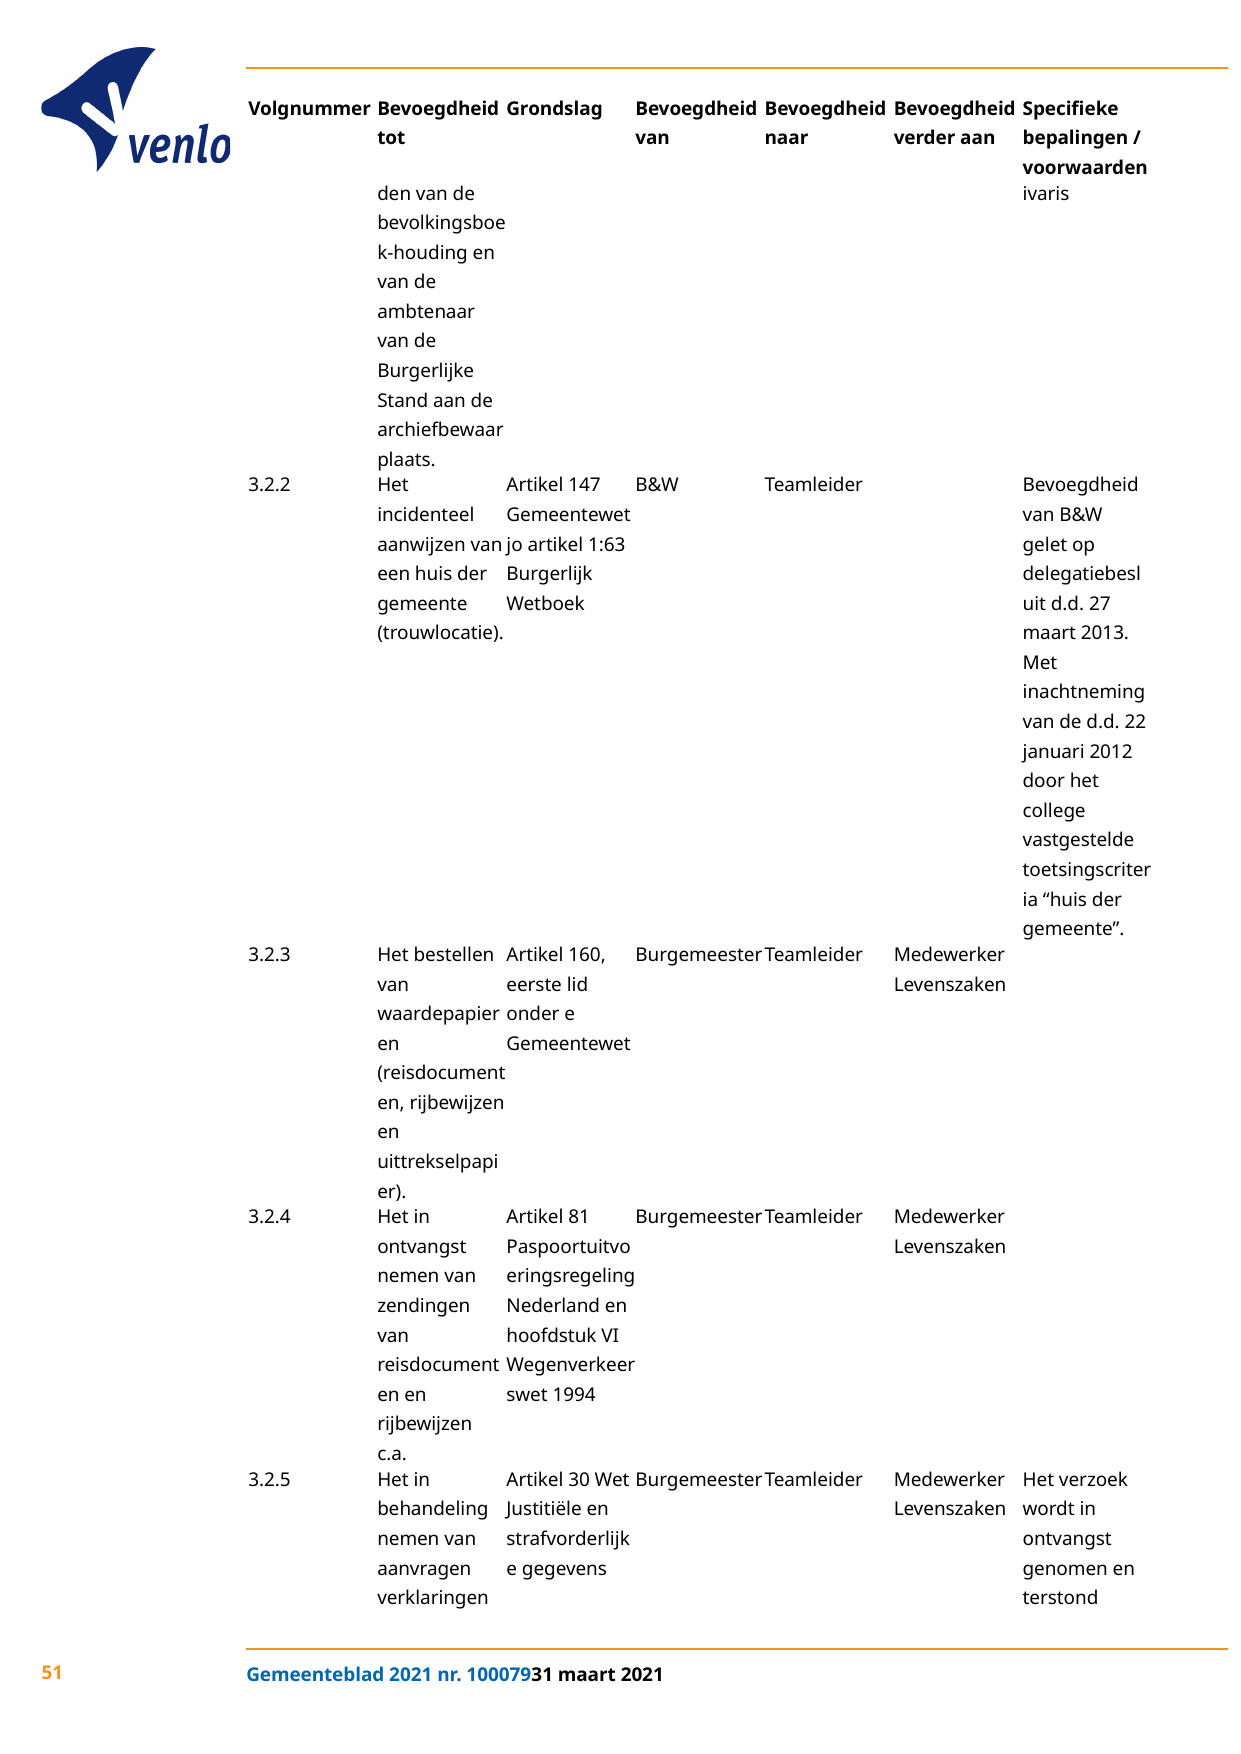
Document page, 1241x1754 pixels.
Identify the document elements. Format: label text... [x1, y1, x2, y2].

table_cell Teamleider [764, 1466, 893, 1610]
table_header Specifieke bepalingen / voorwaarden [1023, 95, 1152, 180]
table_cell [764, 180, 893, 472]
table_cell Burgemeester [635, 1466, 764, 1610]
table_cell B&W [635, 472, 764, 941]
table_header Bevoegdheid naar [764, 95, 893, 180]
table_header Grondslag [506, 95, 635, 180]
table_cell Medewerker Levenszaken [894, 1466, 1022, 1610]
table_cell 3.2.3 [248, 941, 377, 1203]
table_header Bevoegdheid verder aan [894, 95, 1022, 180]
table_header Bevoegdheid van [635, 95, 764, 180]
table_cell Het bestellen van waardepapieren (reisdocumenten, rijbewijzen en uittrekselpapier). [377, 941, 506, 1203]
table_cell Teamleider [764, 472, 893, 941]
table_cell ivaris [1023, 180, 1152, 472]
table_cell den van de bevolkingsboek-houding en van de ambtenaar van de Burgerlijke Stand aan de archiefbewaarplaats. [377, 180, 506, 472]
table_cell [248, 180, 377, 472]
table_cell [894, 180, 1022, 472]
table_header Bevoegdheid tot [377, 95, 506, 180]
table_cell 3.2.5 [248, 1466, 377, 1610]
table_cell Het in ontvangst nemen van zendingen van reisdocumenten en rijbewijzen c.a. [377, 1204, 506, 1466]
table_cell Artikel 160, eerste lid onder e Gemeentewet [506, 941, 635, 1203]
table_cell Bevoegdheid van B&W gelet op delegatiebesluit d.d. 27 maart 2013. Met inachtneming van de d.d. 22 januari 2012 door het college vastgestelde toetsingscriteria “huis der gemeente”. [1023, 472, 1152, 941]
table_cell Artikel 81 Paspoortuitvoeringsregeling Nederland en hoofdstuk VI Wegenverkeerswet 1994 [506, 1204, 635, 1466]
table_cell Burgemeester [635, 941, 764, 1203]
picture [41, 47, 231, 172]
table_cell [635, 180, 764, 472]
table_cell Teamleider [764, 1204, 893, 1466]
table_cell Het in behandeling nemen van aanvragen verklaringen [377, 1466, 506, 1610]
table_cell 3.2.4 [248, 1204, 377, 1466]
table_header Volgnummer [248, 95, 377, 180]
table_cell Het incidenteel aanwijzen van een huis der gemeente (trouwlocatie). [377, 472, 506, 941]
table_cell [506, 180, 635, 472]
table_cell 3.2.2 [248, 472, 377, 941]
table_cell Het verzoek wordt in ontvangst genomen en terstond [1023, 1466, 1152, 1610]
table_cell Medewerker Levenszaken [894, 941, 1022, 1203]
table_cell [894, 472, 1022, 941]
table_cell Artikel 30 Wet Justitiële en strafvorderlijke gegevens [506, 1466, 635, 1610]
table_cell Burgemeester [635, 1204, 764, 1466]
table_cell [1023, 1204, 1152, 1466]
table_cell Artikel 147 Gemeentewet jo artikel 1:63 Burgerlijk Wetboek [506, 472, 635, 941]
table_cell Teamleider [764, 941, 893, 1203]
table_cell [1023, 941, 1152, 1203]
table_cell Medewerker Levenszaken [894, 1204, 1022, 1466]
